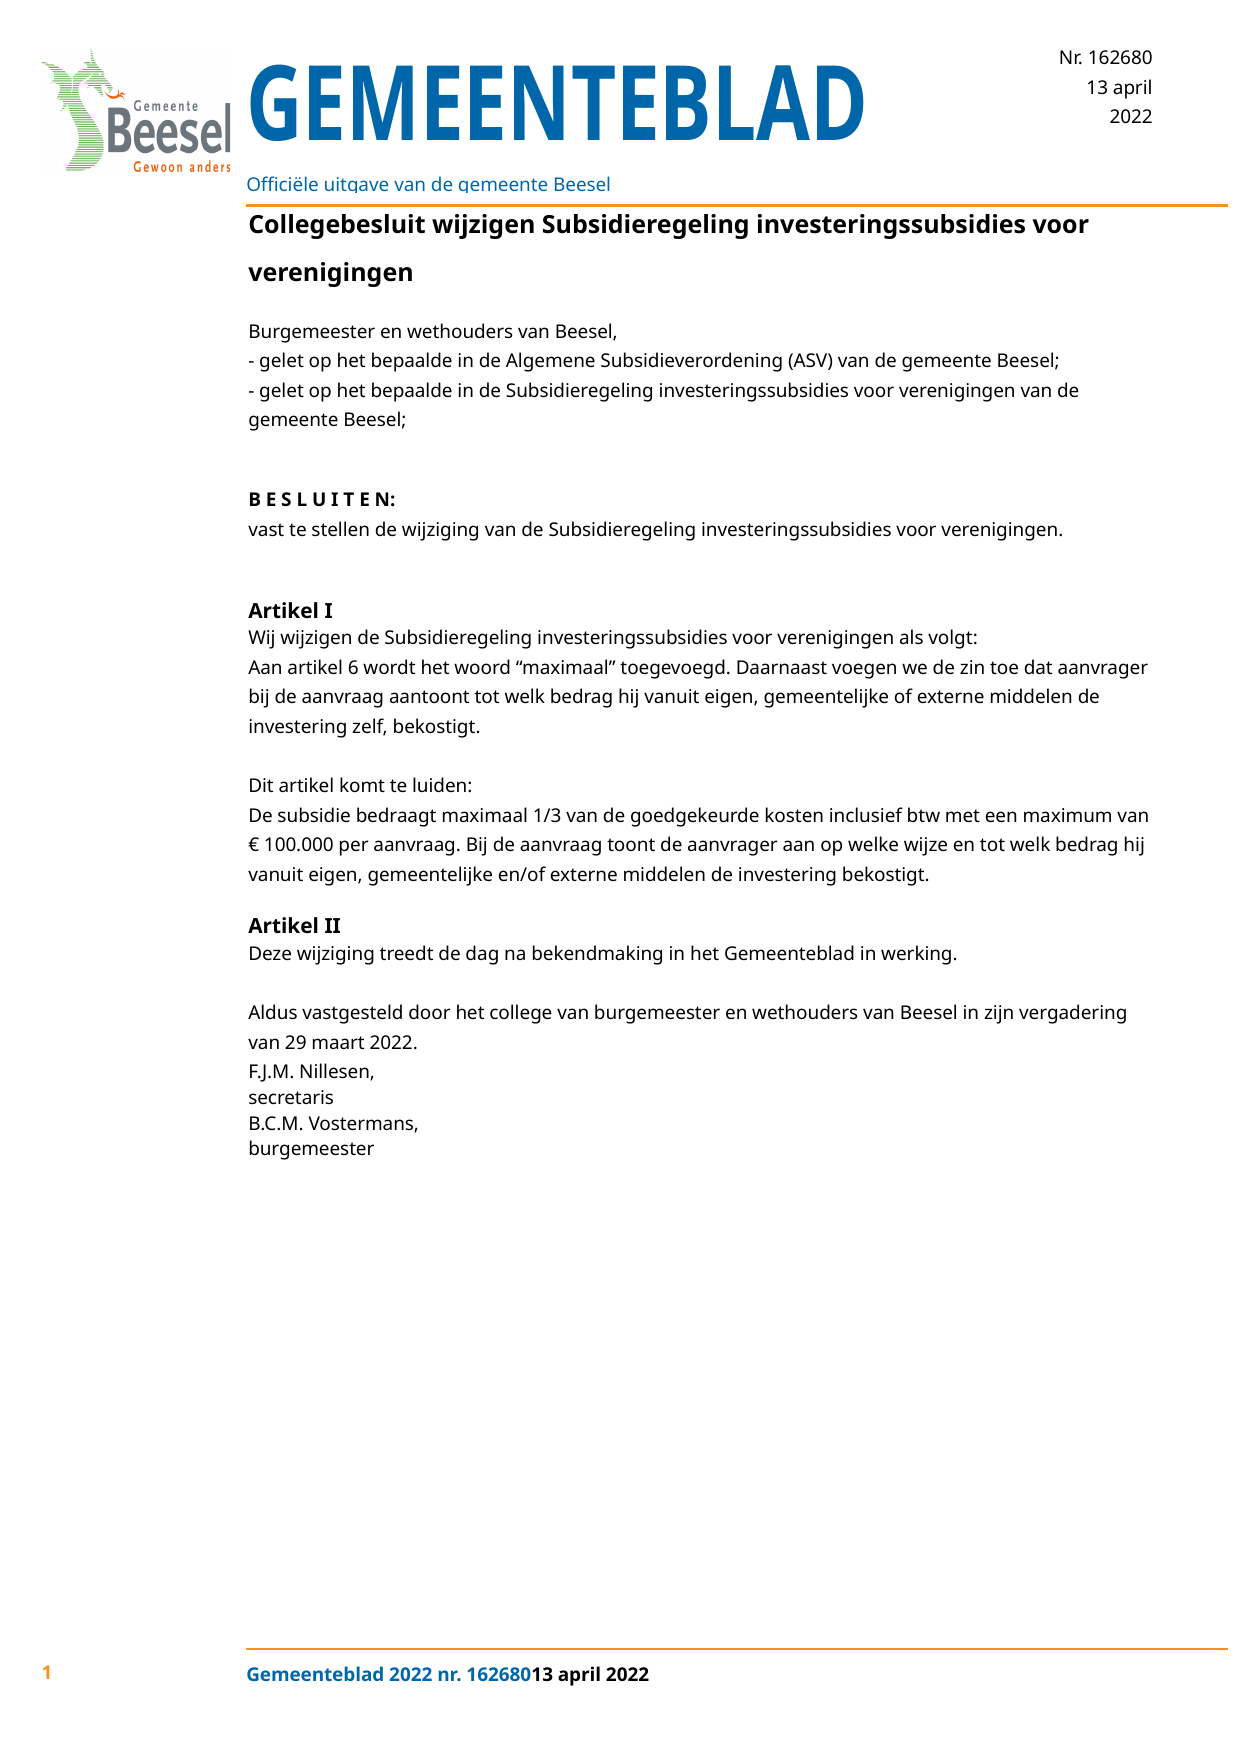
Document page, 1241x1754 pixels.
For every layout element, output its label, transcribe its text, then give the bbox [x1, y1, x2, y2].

text F.J.M. Nillesen, [248, 1058, 1152, 1084]
text Collegebesluit wijzigen Subsidieregeling investeringssubsidies voor verenigingen [248, 207, 1152, 288]
text B.C.M. Vostermans, [248, 1110, 1152, 1136]
text Burgemeester en wethouders van Beesel, [248, 318, 1152, 344]
text Aan artikel 6 wordt het woord “maximaal” toegevoegd. Daarnaast voegen we de zin toe dat aanvrager bij de aanvraag aantoont tot welk bedrag hij vanuit eigen, gemeentelijke of externe middelen de investering zelf, bekostigt. [248, 654, 1152, 739]
text Artikel II [248, 912, 1152, 940]
text Dit artikel komt te luiden: [248, 772, 1152, 798]
text Artikel I [248, 596, 1152, 624]
text - gelet op het bepaalde in de Algemene Subsidieverordening (ASV) van de gemeente Beesel; [248, 347, 1152, 373]
text vast te stellen de wijziging van de Subsidieregeling investeringssubsidies voor verenigingen. [248, 516, 1152, 542]
text Wij wijzigen de Subsidieregeling investeringssubsidies voor verenigingen als volgt: [248, 624, 1152, 650]
text De subsidie bedraagt maximaal 1/3 van de goedgekeurde kosten inclusief btw met een maximum van € 100.000 per aanvraag. Bij de aanvraag toont de aanvrager aan op welke wijze en tot welk bedrag hij vanuit eigen, gemeentelijke en/of externe middelen de investering bekostigt. [248, 802, 1152, 887]
text burgemeester [248, 1136, 1152, 1161]
text - gelet op het bepaalde in de Subsidieregeling investeringssubsidies voor verenigingen van de gemeente Beesel; [248, 377, 1152, 432]
text B E S L U I T E N: [248, 487, 1152, 512]
text Deze wijziging treedt de dag na bekendmaking in het Gemeenteblad in werking. [248, 940, 1152, 966]
picture [41, 47, 231, 172]
text Aldus vastgesteld door het college van burgemeester en wethouders van Beesel in zijn vergadering van 29 maart 2022. [248, 999, 1152, 1054]
text secretaris [248, 1084, 1152, 1110]
